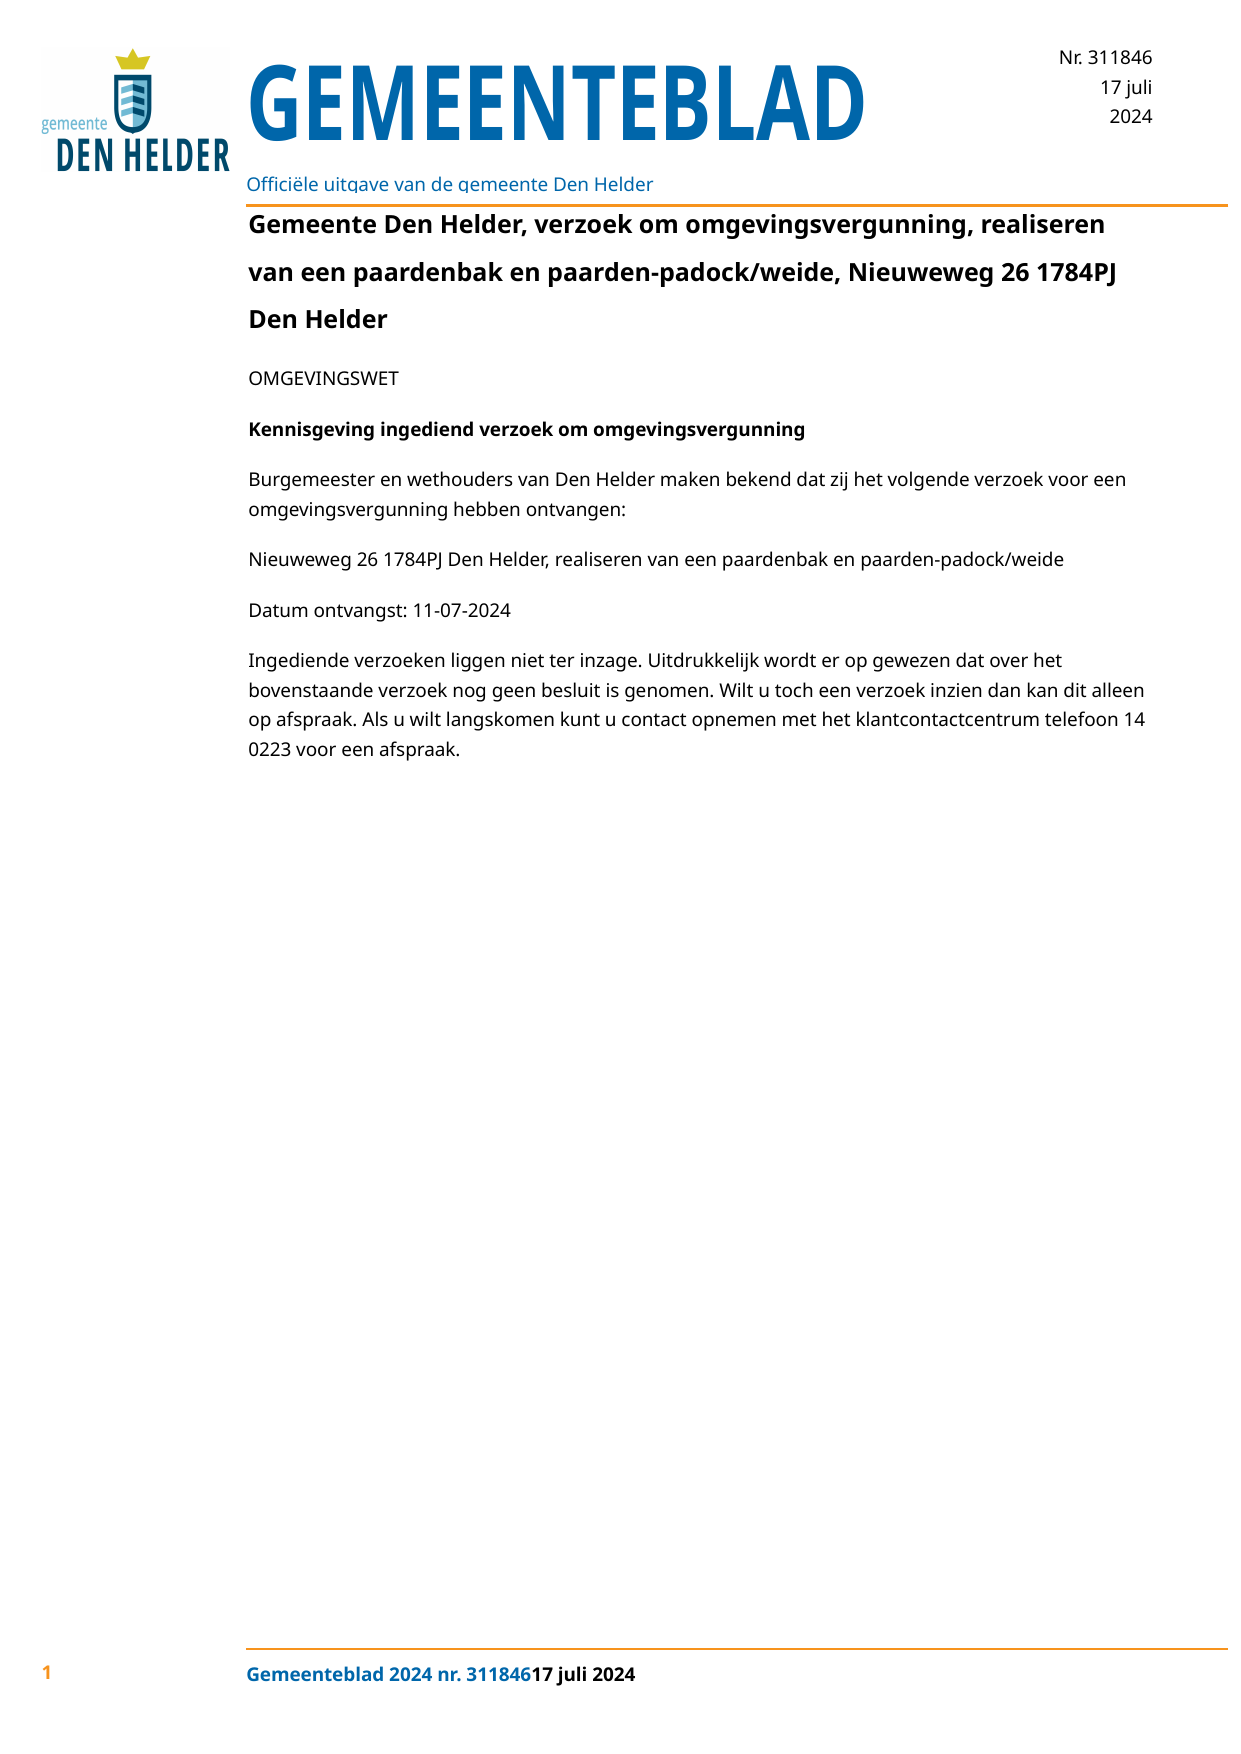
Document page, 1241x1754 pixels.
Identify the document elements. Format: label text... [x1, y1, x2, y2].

picture [130, 157, 135, 172]
text OMGEVINGSWET [248, 366, 1152, 391]
picture [100, 154, 106, 172]
picture [182, 144, 187, 165]
picture [41, 47, 231, 172]
text Datum ontvangst: 11-07-2024 [248, 597, 1152, 622]
picture [220, 160, 224, 172]
text Nieuweweg 26 1784PJ Den Helder, realiseren van een paardenbak en paarden-padock/weide [248, 546, 1152, 572]
text Burgemeester en wethouders van Den Helder maken bekend dat zij het volgende verzoek voor een omgevingsvergunning hebben ontvangen: [248, 466, 1152, 522]
text Gemeente Den Helder, verzoek om omgevingsvergunning, realiseren van een paardenbak en paarden-padock/weide, Nieuweweg 26 1784PJ Den Helder [248, 207, 1152, 336]
text Kennisgeving ingediend verzoek om omgevingsvergunning [248, 416, 1152, 442]
picture [63, 144, 68, 165]
text Ingediende verzoeken liggen niet ter inzage. Uitdrukkelijk wordt er op gewezen dat over het bovenstaande verzoek nog geen besluit is genomen. Wilt u toch een verzoek inzien dan kan dit alleen op afspraak. Als u wilt langskomen kunt u contact opnemen met het klantcontactcentrum telefoon 14 0223 voor een afspraak. [248, 647, 1152, 762]
